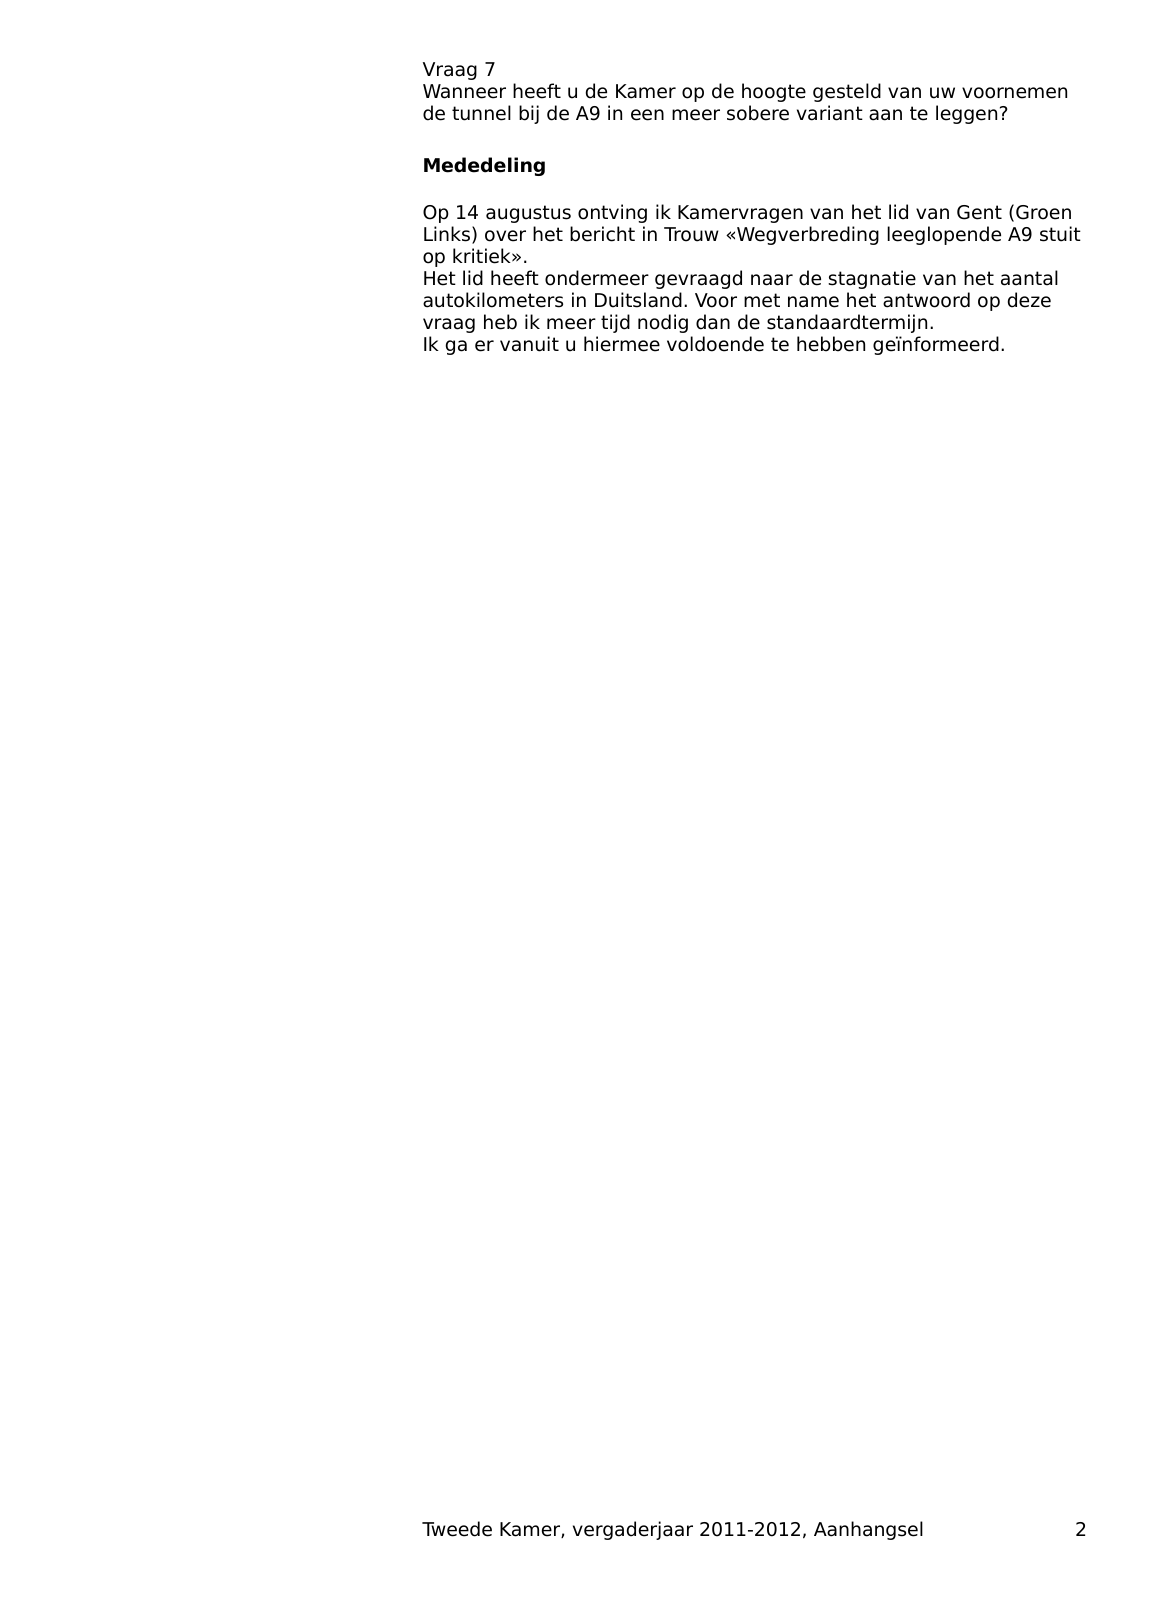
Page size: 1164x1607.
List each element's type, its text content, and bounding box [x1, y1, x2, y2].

text Het lid heeft ondermeer gevraagd naar de stagnatie van het aantal autokilometers in Duitsland. Voor met name het antwoord op deze vraag heb ik meer tijd nodig dan de standaardtermijn. [422, 268, 1087, 334]
text Op 14 augustus ontving ik Kamervragen van het lid van Gent (Groen Links) over het bericht in Trouw «Wegverbreding leeglopende A9 stuit op kritiek». [422, 202, 1087, 268]
text Wanneer heeft u de Kamer op de hoogte gesteld van uw voornemen de tunnel bij de A9 in een meer sobere variant aan te leggen? [422, 81, 1087, 125]
subtitle Mededeling [422, 155, 1087, 177]
text Ik ga er vanuit u hiermee voldoende te hebben geïnformeerd. [422, 334, 1087, 356]
text Vraag 7 [422, 59, 1087, 81]
